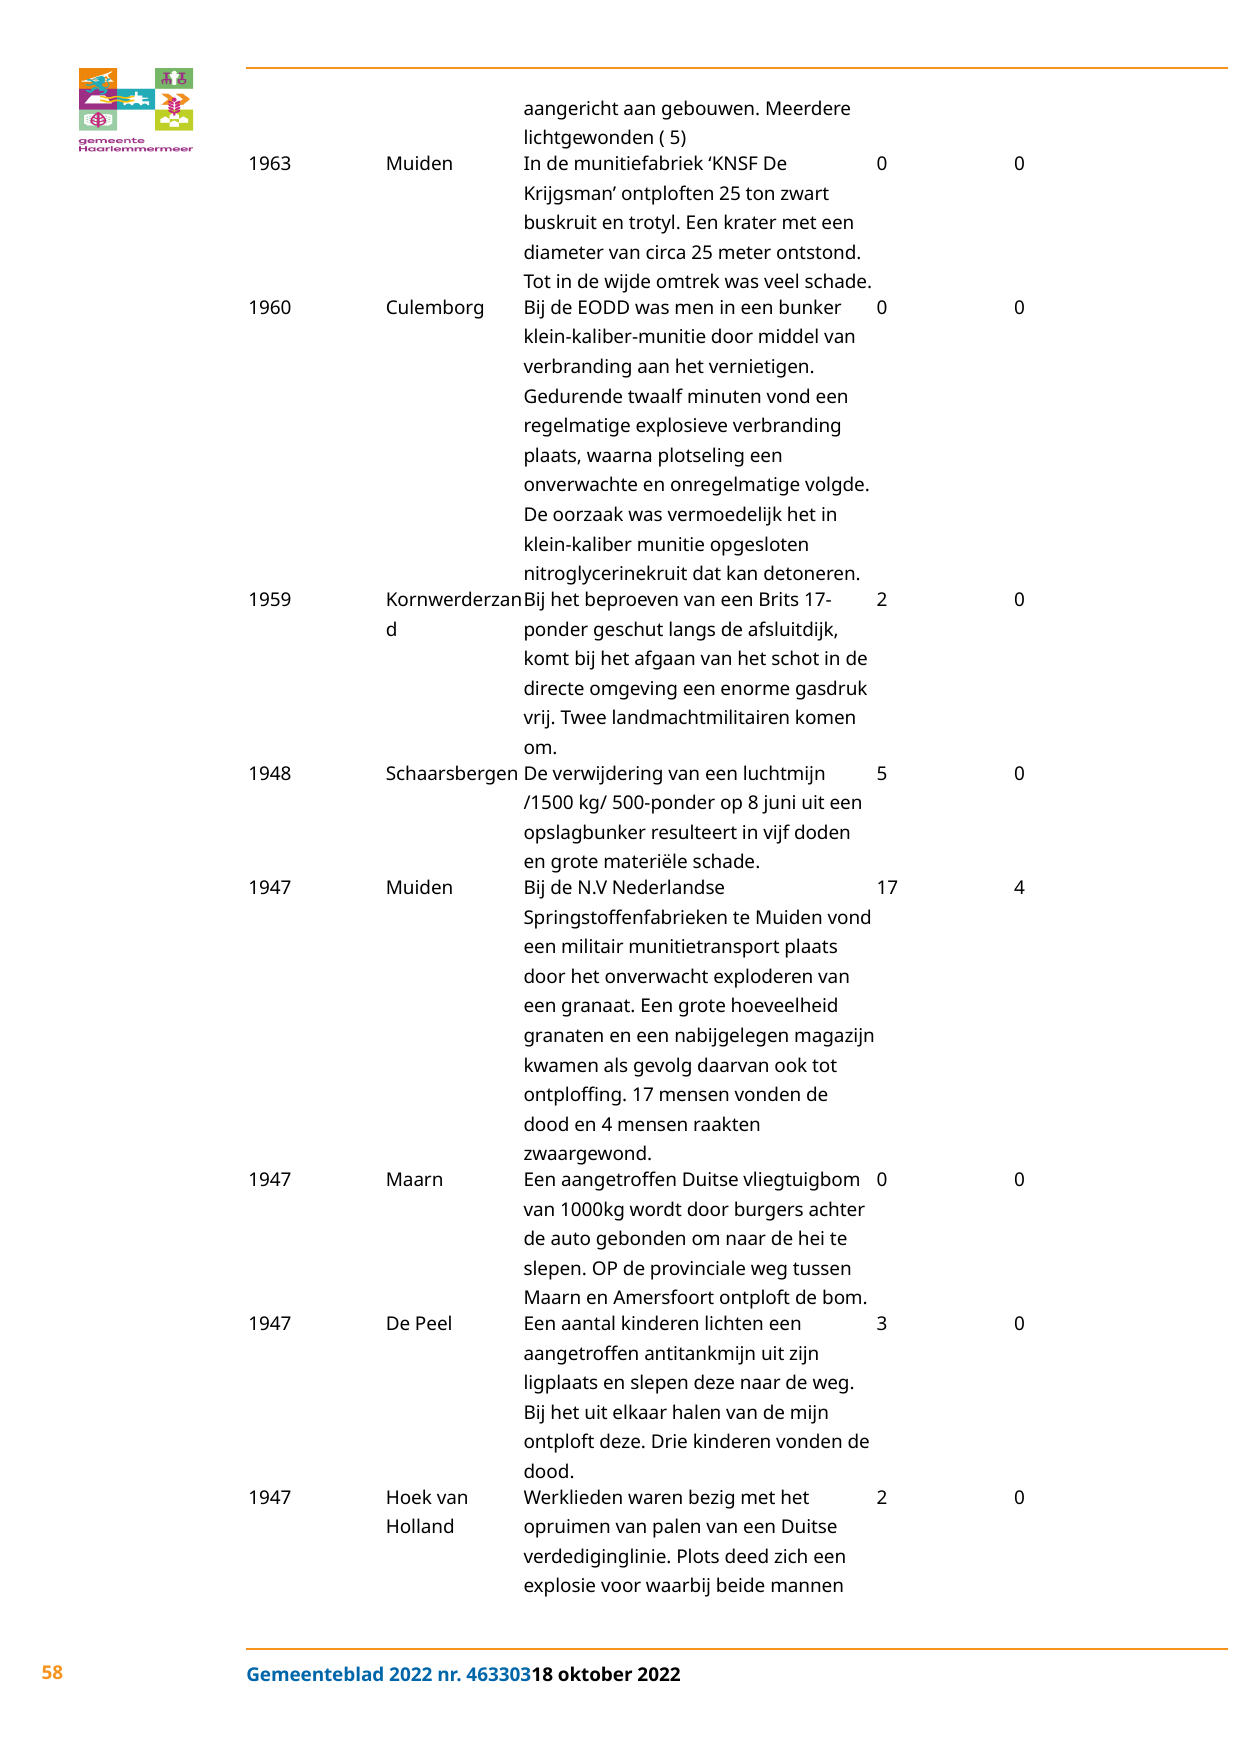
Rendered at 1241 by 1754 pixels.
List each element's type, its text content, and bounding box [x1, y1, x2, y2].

table_cell 0 [876, 294, 1014, 586]
table_cell 2 [876, 586, 1014, 760]
table_cell 1947 [248, 1310, 386, 1484]
table_cell Bij de EODD was men in een bunker klein-kaliber-munitie door middel van verbranding aan het vernietigen. Gedurende twaalf minuten vond een regelmatige explosieve verbranding plaats, waarna plotseling een onverwachte en onregelmatige volgde. De oorzaak was vermoedelijk het in klein-kaliber munitie opgesloten nitroglycerinekruit dat kan detoneren. [523, 294, 876, 586]
table_cell Een aangetroffen Duitse vliegtuigbom van 1000kg wordt door burgers achter de auto gebonden om naar de hei te slepen. OP de provinciale weg tussen Maarn en Amersfoort ontploft de bom. [523, 1166, 876, 1310]
table_cell 4 [1014, 874, 1152, 1166]
table_cell 0 [1014, 1166, 1152, 1310]
table_cell Culemborg [386, 294, 523, 586]
table_cell 1947 [248, 1484, 386, 1598]
table_cell 17 [876, 874, 1014, 1166]
table_cell De verwijdering van een luchtmijn /1500 kg/ 500-ponder op 8 juni uit een opslagbunker resulteert in vijf doden en grote materiële schade. [523, 760, 876, 874]
table_cell Kornwerderzand [386, 586, 523, 760]
table_cell 0 [1014, 1310, 1152, 1484]
table_cell 0 [1014, 1484, 1152, 1598]
table_cell 1947 [248, 1166, 386, 1310]
table_cell 1947 [248, 874, 386, 1166]
table_cell Bij het beproeven van een Brits 17-ponder geschut langs de afsluitdijk, komt bij het afgaan van het schot in de directe omgeving een enorme gasdruk vrij. Twee landmachtmilitairen komen om. [523, 586, 876, 760]
table_cell 3 [876, 1310, 1014, 1484]
table_cell 1959 [248, 586, 386, 760]
table_cell Maarn [386, 1166, 523, 1310]
table_cell [876, 95, 1014, 150]
table_cell [1014, 95, 1152, 150]
table_cell Een aantal kinderen lichten een aangetroffen antitankmijn uit zijn ligplaats en slepen deze naar de weg. Bij het uit elkaar halen van de mijn ontploft deze. Drie kinderen vonden de dood. [523, 1310, 876, 1484]
table_cell 5 [876, 760, 1014, 874]
table_cell In de munitiefabriek ‘KNSF De Krijgsman’ ontploften 25 ton zwart buskruit en trotyl. Een krater met een diameter van circa 25 meter ontstond. Tot in de wijde omtrek was veel schade. [523, 150, 876, 294]
table_cell 0 [876, 150, 1014, 294]
table_cell aangericht aan gebouwen. Meerdere lichtgewonden ( 5) [523, 95, 876, 150]
table_cell Bij de N.V Nederlandse Springstoffenfabrieken te Muiden vond een militair munitietransport plaats door het onverwacht exploderen van een granaat. Een grote hoeveelheid granaten en een nabijgelegen magazijn kwamen als gevolg daarvan ook tot ontploffing. 17 mensen vonden de dood en 4 mensen raakten zwaargewond. [523, 874, 876, 1166]
table_cell Werklieden waren bezig met het opruimen van palen van een Duitse verdediginglinie. Plots deed zich een explosie voor waarbij beide mannen [523, 1484, 876, 1598]
table_cell 0 [1014, 760, 1152, 874]
table_cell [386, 95, 523, 150]
table_cell 1960 [248, 294, 386, 586]
table_cell Muiden [386, 150, 523, 294]
table_cell 0 [1014, 150, 1152, 294]
picture [41, 47, 231, 172]
table_cell 0 [876, 1166, 1014, 1310]
table_cell Muiden [386, 874, 523, 1166]
table_cell 1948 [248, 760, 386, 874]
table_cell Hoek van Holland [386, 1484, 523, 1598]
table_cell 2 [876, 1484, 1014, 1598]
table_cell De Peel [386, 1310, 523, 1484]
table_cell 1963 [248, 150, 386, 294]
table_cell [248, 95, 386, 150]
table_cell 0 [1014, 586, 1152, 760]
table_cell Schaarsbergen [386, 760, 523, 874]
table_cell 0 [1014, 294, 1152, 586]
